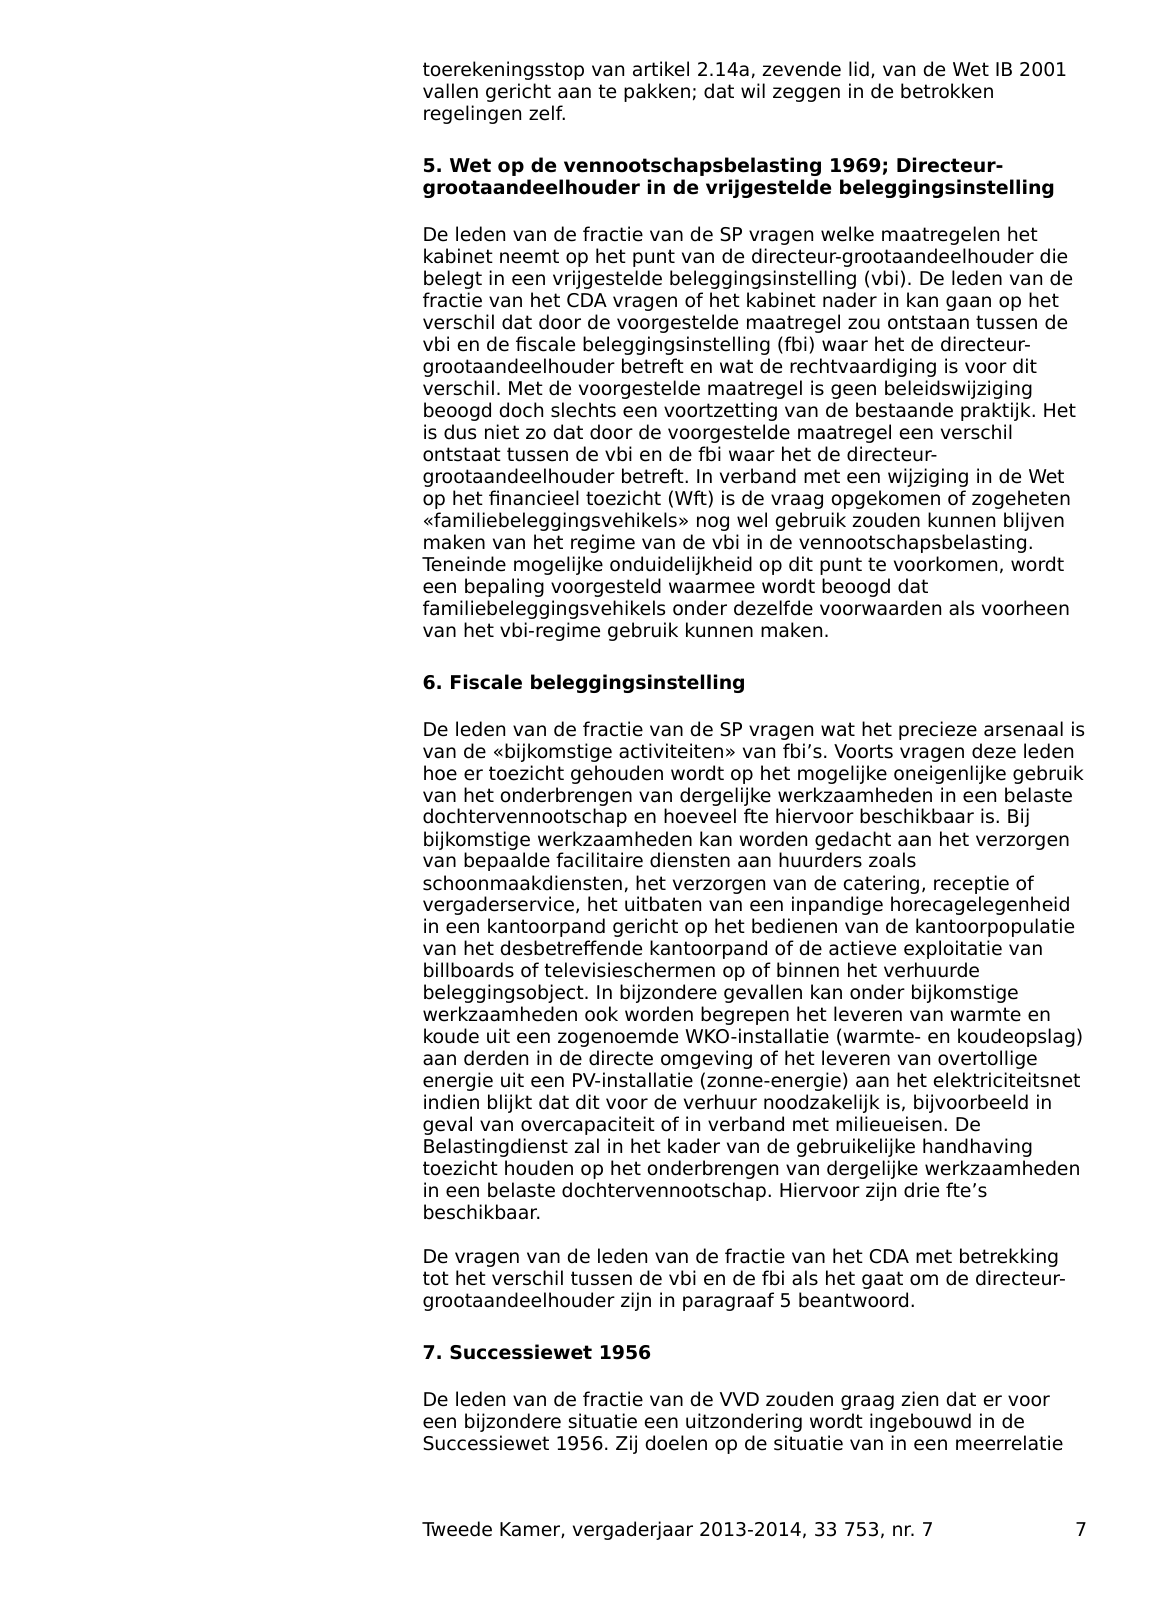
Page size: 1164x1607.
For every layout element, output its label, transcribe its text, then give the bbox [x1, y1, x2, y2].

text De leden van de fractie van de SP vragen welke maatregelen het kabinet neemt op het punt van de directeur-grootaandeelhouder die belegt in een vrijgestelde beleggingsinstelling (vbi). De leden van de fractie van het CDA vragen of het kabinet nader in kan gaan op het verschil dat door de voorgestelde maatregel zou ontstaan tussen de vbi en de fiscale beleggingsinstelling (fbi) waar het de directeur-grootaandeelhouder betreft en wat de rechtvaardiging is voor dit verschil. Met de voorgestelde maatregel is geen beleidswijziging beoogd doch slechts een voortzetting van de bestaande praktijk. Het is dus niet zo dat door de voorgestelde maatregel een verschil ontstaat tussen de vbi en de fbi waar het de directeur-grootaandeelhouder betreft. In verband met een wijziging in de Wet op het financieel toezicht (Wft) is de vraag opgekomen of zogeheten «familiebeleggingsvehikels» nog wel gebruik zouden kunnen blijven maken van het regime van de vbi in de vennootschapsbelasting. Teneinde mogelijke onduidelijkheid op dit punt te voorkomen, wordt een bepaling voorgesteld waarmee wordt beoogd dat familiebeleggingsvehikels onder dezelfde voorwaarden als voorheen van het vbi-regime gebruik kunnen maken. [422, 224, 1087, 642]
subtitle 6. Fiscale beleggingsinstelling [422, 672, 1087, 693]
text De vragen van de leden van de fractie van het CDA met betrekking tot het verschil tussen de vbi en de fbi als het gaat om de directeur-grootaandeelhouder zijn in paragraaf 5 beantwoord. [422, 1246, 1087, 1312]
text De leden van de fractie van de SP vragen wat het precieze arsenaal is van de «bijkomstige activiteiten» van fbi’s. Voorts vragen deze leden hoe er toezicht gehouden wordt op het mogelijke oneigenlijke gebruik van het onderbrengen van dergelijke werkzaamheden in een belaste dochtervennootschap en hoeveel fte hiervoor beschikbaar is. Bij bijkomstige werkzaamheden kan worden gedacht aan het verzorgen van bepaalde facilitaire diensten aan huurders zoals schoonmaakdiensten, het verzorgen van de catering, receptie of vergaderservice, het uitbaten van een inpandige horecagelegenheid in een kantoorpand gericht op het bedienen van de kantoorpopulatie van het desbetreffende kantoorpand of de actieve exploitatie van billboards of televisieschermen op of binnen het verhuurde beleggingsobject. In bijzondere gevallen kan onder bijkomstige werkzaamheden ook worden begrepen het leveren van warmte en koude uit een zogenoemde WKO-installatie (warmte- en koudeopslag) aan derden in de directe omgeving of het leveren van overtollige energie uit een PV-installatie (zonne-energie) aan het elektriciteitsnet indien blijkt dat dit voor de verhuur noodzakelijk is, bijvoorbeeld in geval van overcapaciteit of in verband met milieueisen. De Belastingdienst zal in het kader van de gebruikelijke handhaving toezicht houden op het onderbrengen van dergelijke werkzaamheden in een belaste dochtervennootschap. Hiervoor zijn drie fte’s beschikbaar. [422, 718, 1087, 1224]
subtitle 7. Successiewet 1956 [422, 1342, 1087, 1364]
subtitle 5. Wet op de vennootschapsbelasting 1969; Directeur-grootaandeelhouder in de vrijgestelde beleggingsinstelling [422, 155, 1087, 199]
text De leden van de fractie van de VVD zouden graag zien dat er voor een bijzondere situatie een uitzondering wordt ingebouwd in de Successiewet 1956. Zij doelen op de situatie van in een meerrelatie [422, 1389, 1087, 1455]
text toerekeningsstop van artikel 2.14a, zevende lid, van de Wet IB 2001 vallen gericht aan te pakken; dat wil zeggen in de betrokken regelingen zelf. [422, 59, 1087, 125]
